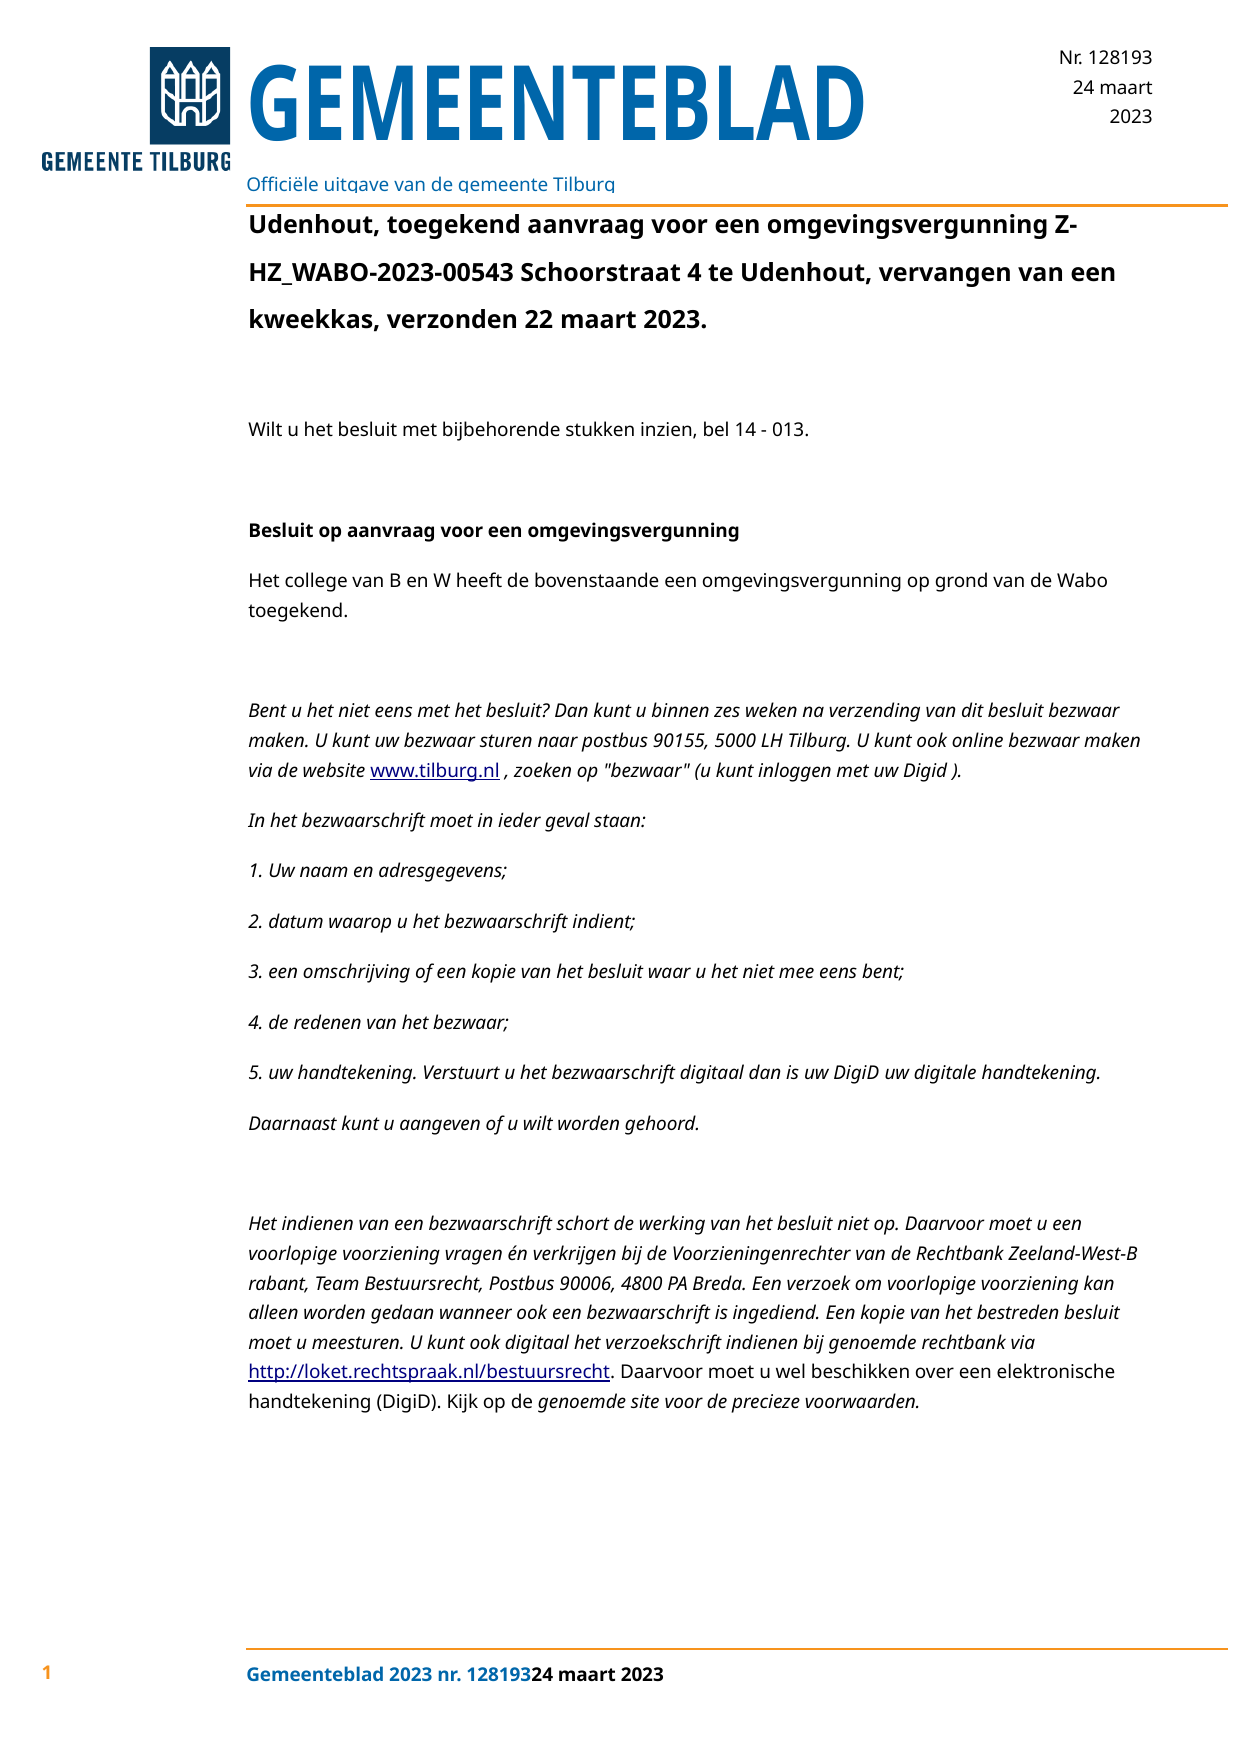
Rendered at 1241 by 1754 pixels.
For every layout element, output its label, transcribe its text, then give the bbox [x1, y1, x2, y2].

text In het bezwaarschrift moet in ieder geval staan: [248, 807, 1152, 833]
picture [41, 47, 231, 172]
text 2. datum waarop u het bezwaarschrift indient; [248, 908, 1152, 934]
text Wilt u het besluit met bijbehorende stukken inzien, bel 14 - 013. [248, 416, 1152, 442]
text 1. Uw naam en adresgegevens; [248, 858, 1152, 883]
text 4. de redenen van het bezwaar; [248, 1009, 1152, 1034]
text 3. een omschrijving of een kopie van het besluit waar u het niet mee eens bent; [248, 958, 1152, 984]
text 5. uw handtekening. Verstuurt u het bezwaarschrift digitaal dan is uw DigiD uw digitale handtekening. [248, 1059, 1152, 1085]
text Udenhout, toegekend aanvraag voor een omgevingsvergunning Z-HZ_WABO-2023-00543 Schoorstraat 4 te Udenhout, vervangen van een kweekkas, verzonden 22 maart 2023. [248, 207, 1152, 336]
text Besluit op aanvraag voor een omgevingsvergunning [248, 517, 1152, 542]
text Het college van B en W heeft de bovenstaande een omgevingsvergunning op grond van de Wabo toegekend. [248, 567, 1152, 622]
text Daarnaast kunt u aangeven of u wilt worden gehoord. [248, 1110, 1152, 1135]
text Het indienen van een bezwaarschrift schort de werking van het besluit niet op. Daarvoor moet u een voorlopige voorziening vragen én verkrijgen bij de Voorzieningenrechter van de Rechtbank Zeeland-West-B rabant, Team Bestuursrecht, Postbus 90006, 4800 PA Breda. Een verzoek om voorlopige voorziening kan alleen worden gedaan wanneer ook een bezwaarschrift is ingediend. Een kopie van het bestreden besluit moet u meesturen. U kunt ook digitaal het verzoekschrift indienen bij genoemde rechtbank via http://loket.rechtspraak.nl/bestuursrecht. Daarvoor moet u wel beschikken over een elektronische handtekening (DigiD). Kijk op de genoemde site voor de precieze voorwaarden. [248, 1211, 1152, 1414]
text Bent u het niet eens met het besluit? Dan kunt u binnen zes weken na verzending van dit besluit bezwaar maken. U kunt uw bezwaar sturen naar postbus 90155, 5000 LH Tilburg. U kunt ook online bezwaar maken via de website www.tilburg.nl , zoeken op "bezwaar" (u kunt inloggen met uw Digid ). [248, 698, 1152, 782]
